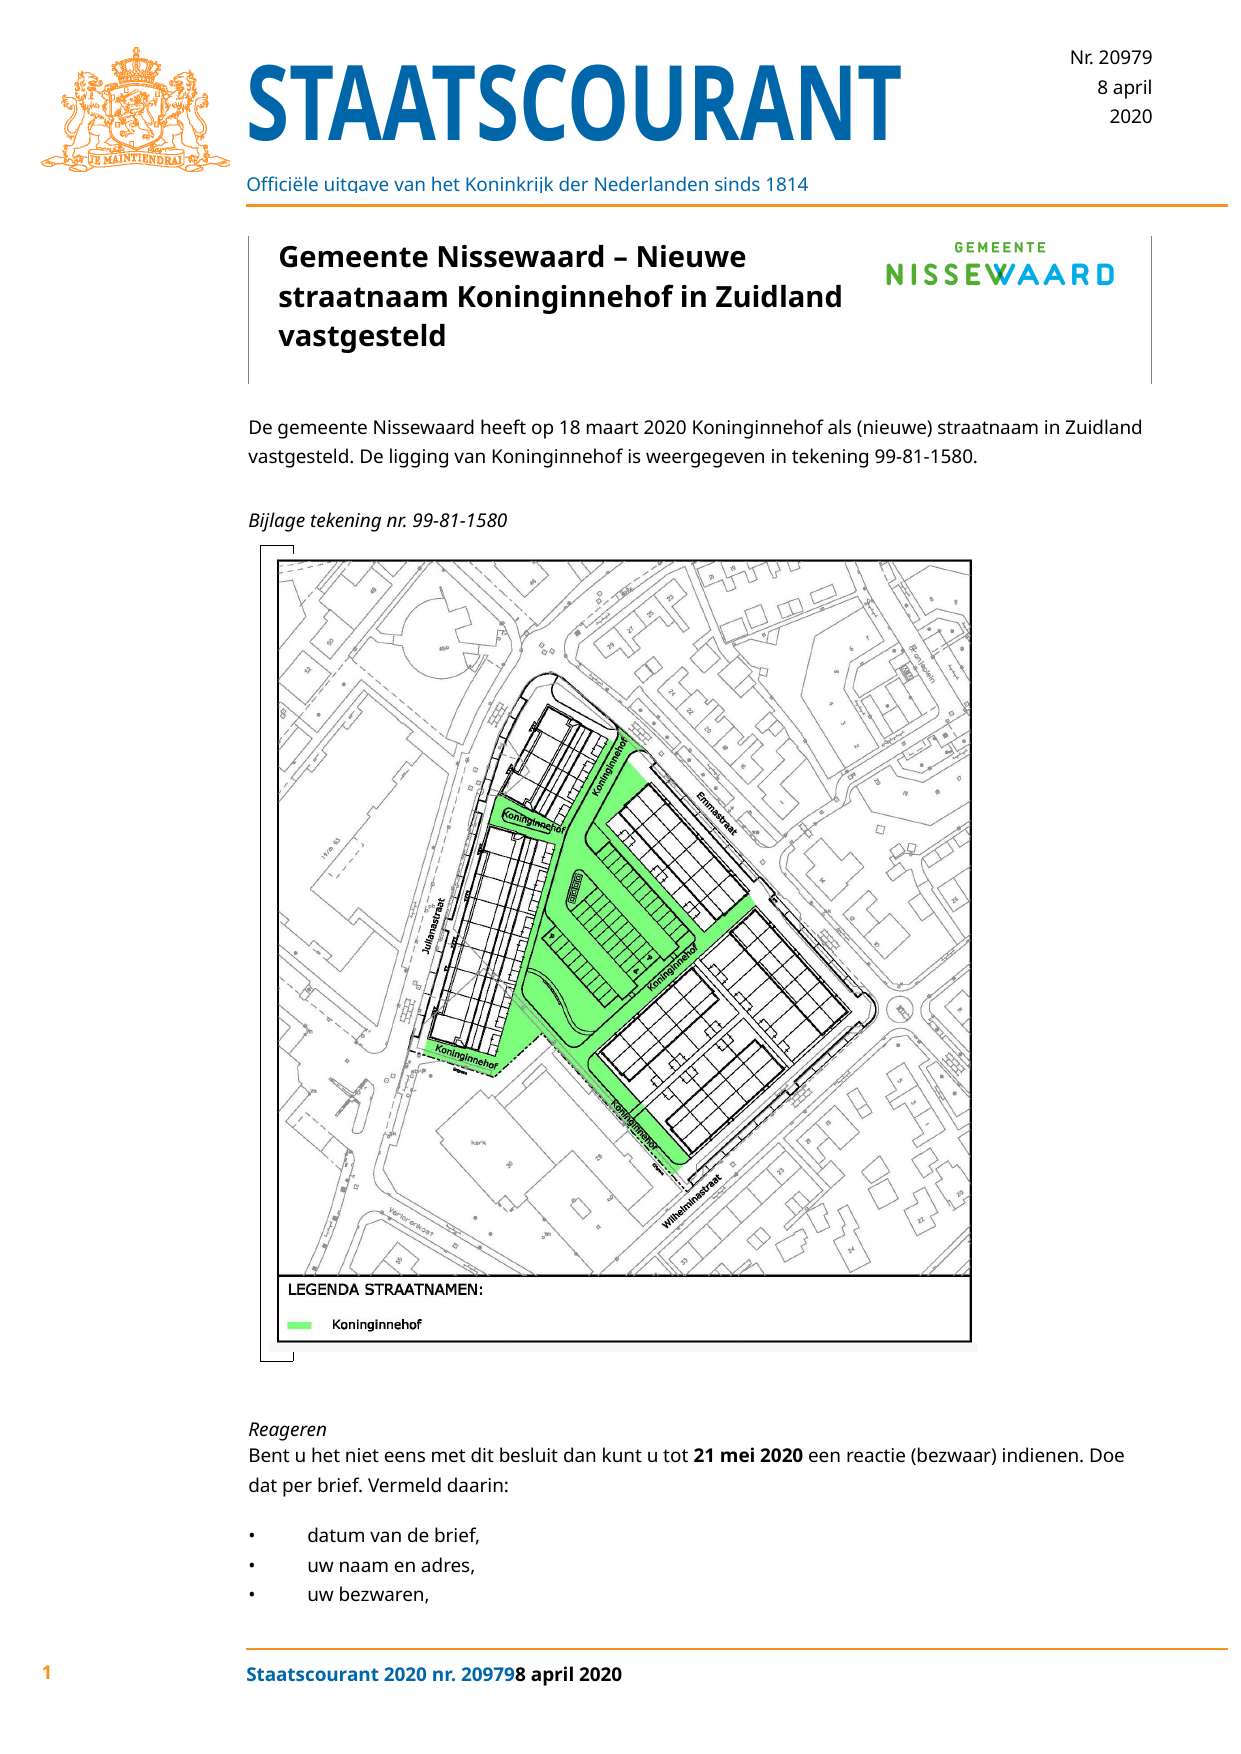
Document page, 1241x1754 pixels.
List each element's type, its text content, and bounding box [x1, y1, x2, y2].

table_header [850, 236, 1151, 384]
list uw naam en adres, [248, 1552, 1152, 1578]
picture [882, 236, 1119, 291]
list uw bezwaren, [248, 1581, 1152, 1607]
picture [268, 554, 978, 1352]
picture [41, 47, 231, 172]
text Bent u het niet eens met dit besluit dan kunt u tot 21 mei 2020 een reactie (bezwaar) indienen. Doe dat per brief. Vermeld daarin: [248, 1442, 1152, 1498]
text De gemeente Nissewaard heeft op 18 maart 2020 Koninginnehof als (nieuwe) straatnaam in Zuidland vastgesteld. De ligging van Koninginnehof is weergegeven in tekening 99-81-1580. [248, 414, 1152, 469]
list datum van de brief, [248, 1522, 1152, 1548]
text Bijlage tekening nr. 99-81-1580 [248, 507, 1152, 533]
text Reageren [248, 1417, 1152, 1442]
table_header Gemeente Nissewaard – Nieuwe straatnaam Koninginnehof in Zuidland vastgesteld [249, 236, 850, 384]
